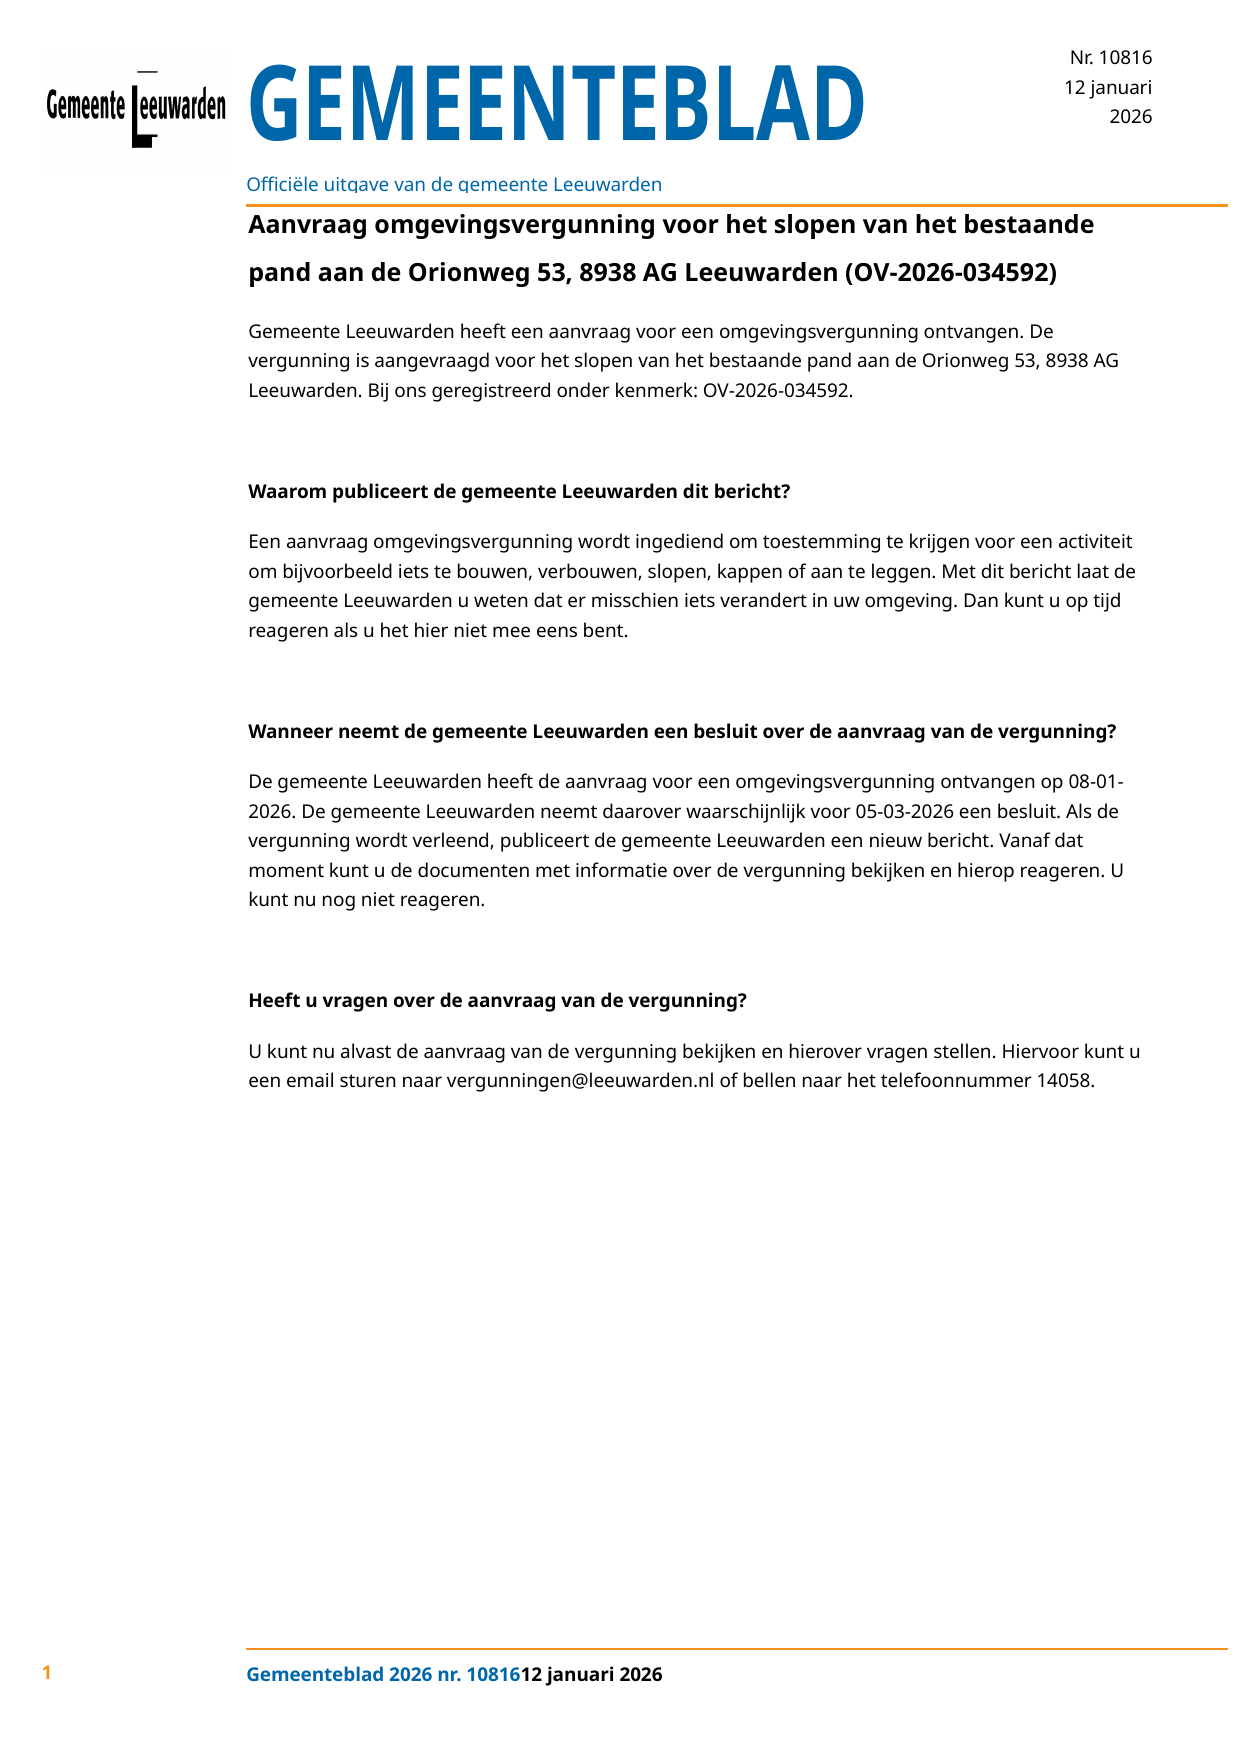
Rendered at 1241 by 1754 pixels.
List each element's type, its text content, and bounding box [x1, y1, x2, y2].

text Heeft u vragen over de aanvraag van de vergunning? [248, 987, 1152, 1013]
text Aanvraag omgevingsvergunning voor het slopen van het bestaande pand aan de Orionweg 53, 8938 AG Leeuwarden (OV-2026-034592) [248, 207, 1152, 288]
text U kunt nu alvast de aanvraag van de vergunning bekijken en hierover vragen stellen. Hiervoor kunt u een email sturen naar vergunningen@leeuwarden.nl of bellen naar het telefoonnummer 14058. [248, 1038, 1152, 1093]
text Een aanvraag omgevingsvergunning wordt ingediend om toestemming te krijgen voor een activiteit om bijvoorbeeld iets te bouwen, verbouwen, slopen, kappen of aan te leggen. Met dit bericht laat de gemeente Leeuwarden u weten dat er misschien iets verandert in uw omgeving. Dan kunt u op tijd reageren als u het hier niet mee eens bent. [248, 528, 1152, 643]
text De gemeente Leeuwarden heeft de aanvraag voor een omgevingsvergunning ontvangen op 08-01-2026. De gemeente Leeuwarden neemt daarover waarschijnlijk voor 05-03-2026 een besluit. Als de vergunning wordt verleend, publiceert de gemeente Leeuwarden een nieuw bericht. Vanaf dat moment kunt u de documenten met informatie over de vergunning bekijken en hierop reageren. U kunt nu nog niet reageren. [248, 768, 1152, 912]
text Wanneer neemt de gemeente Leeuwarden een besluit over de aanvraag van de vergunning? [248, 718, 1152, 744]
text Gemeente Leeuwarden heeft een aanvraag voor een omgevingsvergunning ontvangen. De vergunning is aangevraagd voor het slopen van het bestaande pand aan de Orionweg 53, 8938 AG Leeuwarden. Bij ons geregistreerd onder kenmerk: OV-2026-034592. [248, 318, 1152, 403]
picture [41, 47, 231, 172]
text Waarom publiceert de gemeente Leeuwarden dit bericht? [248, 478, 1152, 504]
